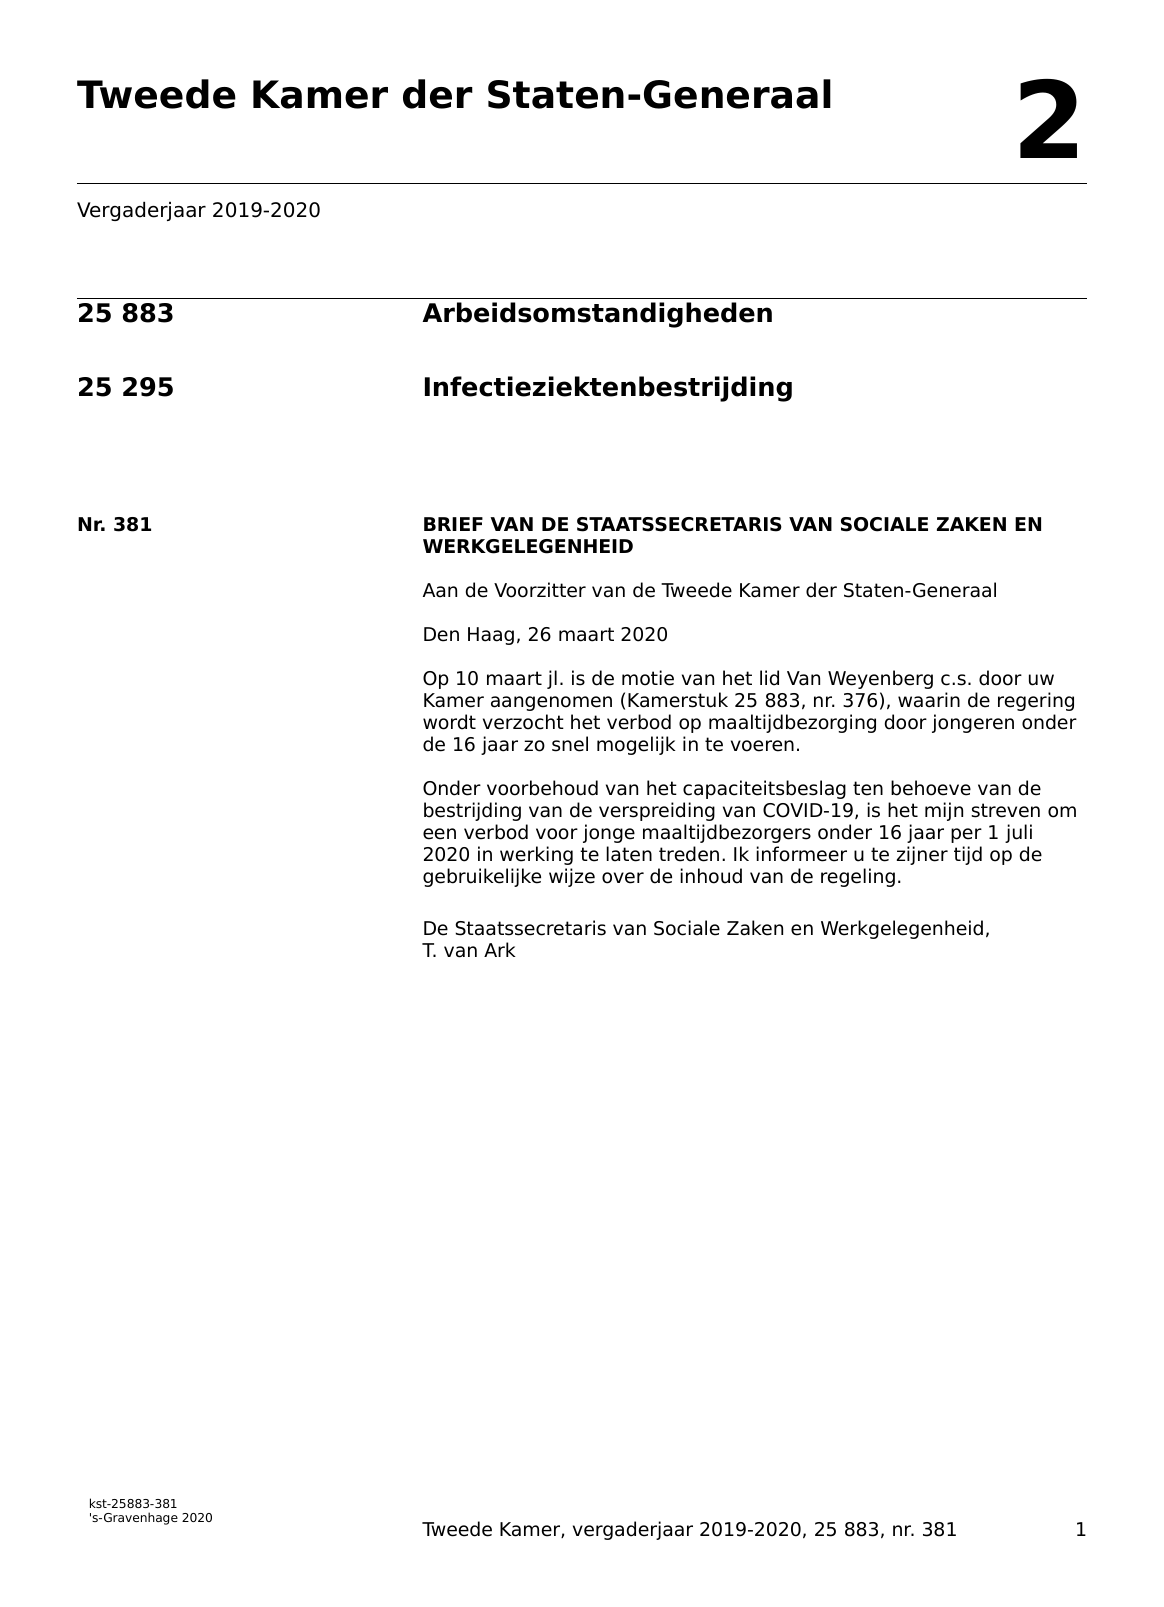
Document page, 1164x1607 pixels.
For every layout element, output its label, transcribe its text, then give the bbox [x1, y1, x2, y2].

subtitle 25 295 Infectieziektenbestrijding [77, 373, 1087, 403]
text Den Haag, 26 maart 2020 [422, 624, 1087, 646]
table_header 2 [886, 59, 1087, 183]
text De Staatssecretaris van Sociale Zaken en Werkgelegenheid, T. van Ark [422, 918, 1087, 962]
text Onder voorbehoud van het capaciteitsbeslag ten behoeve van de bestrijding van de verspreiding van COVID-19, is het mijn streven om een verbod voor jonge maaltijdbezorgers onder 16 jaar per 1 juli 2020 in werking te laten treden. Ik informeer u te zijner tijd op de gebruikelijke wijze over de inhoud van de regeling. [422, 778, 1087, 888]
table_cell Vergaderjaar 2019-2020 [77, 184, 1087, 298]
subtitle Nr. 381 BRIEF VAN DE STAATSSECRETARIS VAN SOCIALE ZAKEN EN WERKGELEGENHEID [77, 514, 1087, 558]
text Op 10 maart jl. is de motie van het lid Van Weyenberg c.s. door uw Kamer aangenomen (Kamerstuk 25 883, nr. 376), waarin de regering wordt verzocht het verbod op maaltijdbezorging door jongeren onder de 16 jaar zo snel mogelijk in te voeren. [422, 668, 1087, 756]
text kst-25883-381 [88, 1497, 323, 1511]
table_header Tweede Kamer der Staten-Generaal [77, 59, 886, 183]
subtitle 25 883 Arbeidsomstandigheden [77, 299, 1087, 329]
text 's-Gravenhage 2020 [88, 1511, 323, 1525]
text Aan de Voorzitter van de Tweede Kamer der Staten-Generaal [422, 580, 1087, 602]
